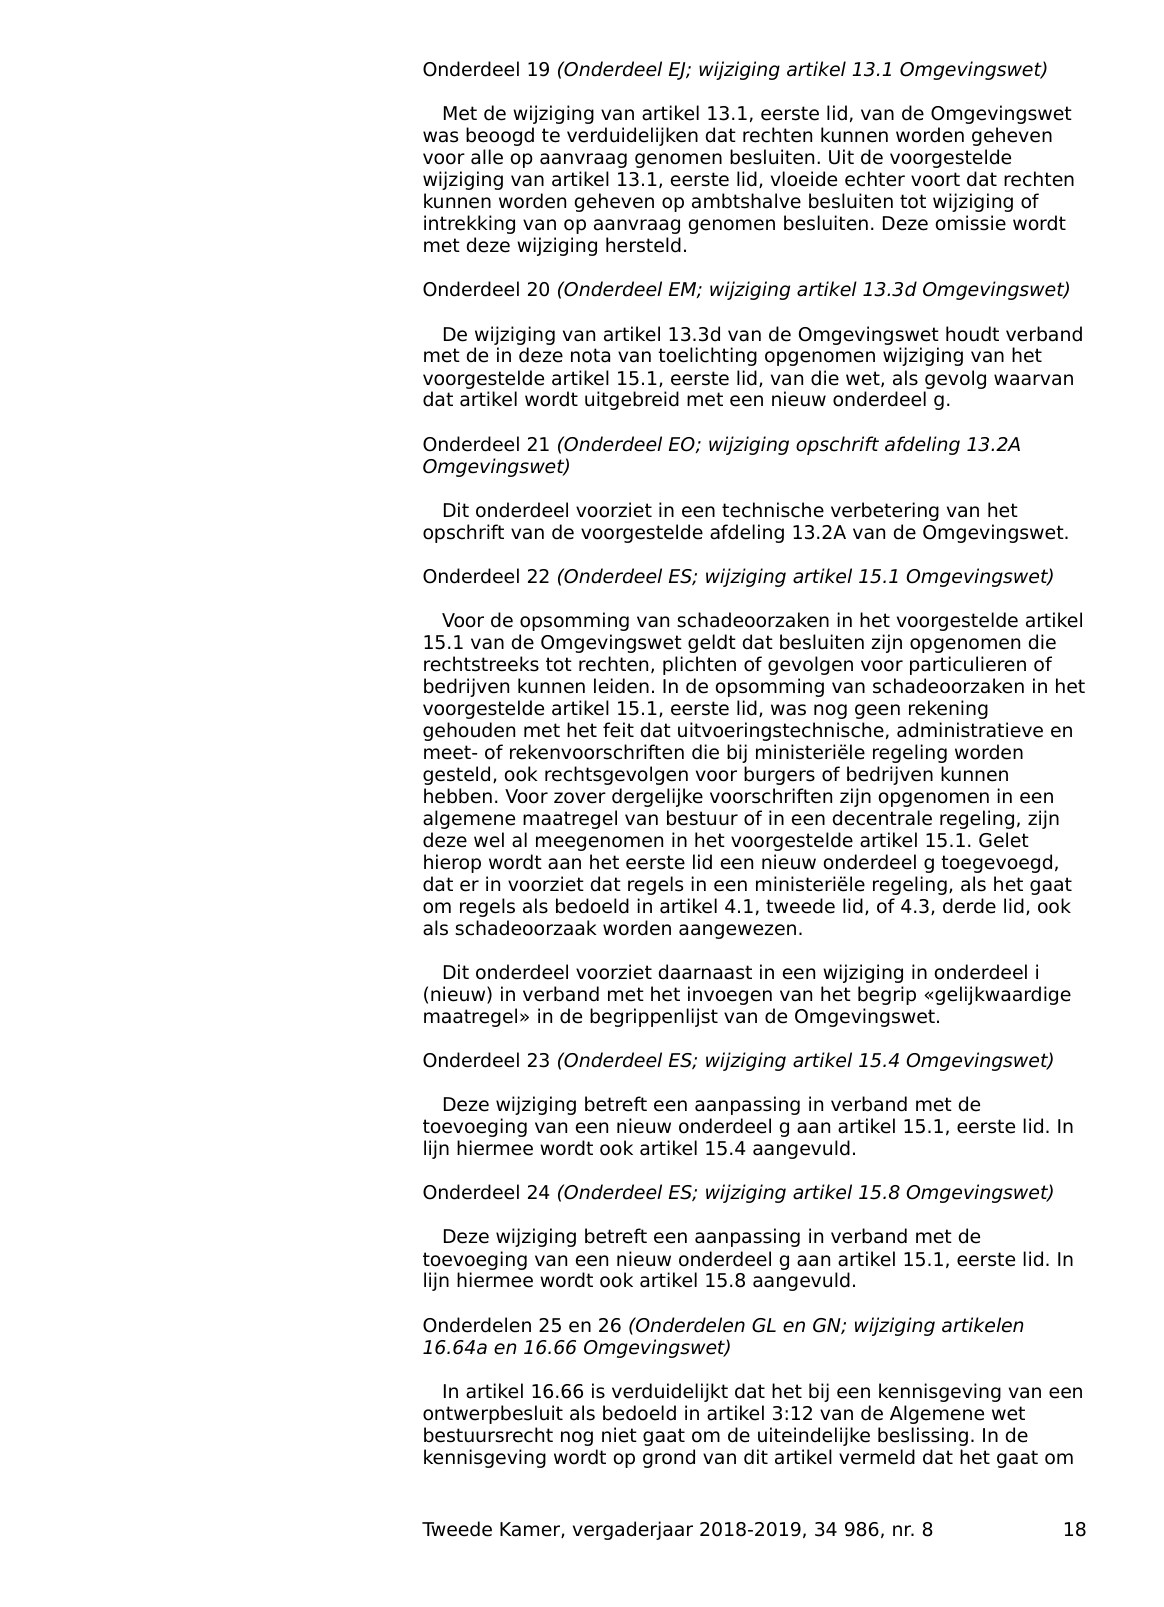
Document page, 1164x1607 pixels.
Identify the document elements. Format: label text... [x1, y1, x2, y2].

text Voor de opsomming van schadeoorzaken in het voorgestelde artikel 15.1 van de Omgevingswet geldt dat besluiten zijn opgenomen die rechtstreeks tot rechten, plichten of gevolgen voor particulieren of bedrijven kunnen leiden. In de opsomming van schadeoorzaken in het voorgestelde artikel 15.1, eerste lid, was nog geen rekening gehouden met het feit dat uitvoeringstechnische, administratieve en meet- of rekenvoorschriften die bij ministeriële regeling worden gesteld, ook rechtsgevolgen voor burgers of bedrijven kunnen hebben. Voor zover dergelijke voorschriften zijn opgenomen in een algemene maatregel van bestuur of in een decentrale regeling, zijn deze wel al meegenomen in het voorgestelde artikel 15.1. Gelet hierop wordt aan het eerste lid een nieuw onderdeel g toegevoegd, dat er in voorziet dat regels in een ministeriële regeling, als het gaat om regels als bedoeld in artikel 4.1, tweede lid, of 4.3, derde lid, ook als schadeoorzaak worden aangewezen. [422, 610, 1087, 940]
subtitle Onderdeel 23 (Onderdeel ES; wijziging artikel 15.4 Omgevingswet) [422, 1050, 1087, 1072]
subtitle Onderdeel 21 (Onderdeel EO; wijziging opschrift afdeling 13.2A Omgevingswet) [422, 433, 1087, 477]
subtitle Onderdeel 19 (Onderdeel EJ; wijziging artikel 13.1 Omgevingswet) [422, 59, 1087, 81]
text Deze wijziging betreft een aanpassing in verband met de toevoeging van een nieuw onderdeel g aan artikel 15.1, eerste lid. In lijn hiermee wordt ook artikel 15.8 aangevuld. [422, 1226, 1087, 1292]
text Dit onderdeel voorziet in een technische verbetering van het opschrift van de voorgestelde afdeling 13.2A van de Omgevingswet. [422, 500, 1087, 544]
subtitle Onderdeel 22 (Onderdeel ES; wijziging artikel 15.1 Omgevingswet) [422, 566, 1087, 588]
text Dit onderdeel voorziet daarnaast in een wijziging in onderdeel i (nieuw) in verband met het invoegen van het begrip «gelijkwaardige maatregel» in de begrippenlijst van de Omgevingswet. [422, 962, 1087, 1028]
text Met de wijziging van artikel 13.1, eerste lid, van de Omgevingswet was beoogd te verduidelijken dat rechten kunnen worden geheven voor alle op aanvraag genomen besluiten. Uit de voorgestelde wijziging van artikel 13.1, eerste lid, vloeide echter voort dat rechten kunnen worden geheven op ambtshalve besluiten tot wijziging of intrekking van op aanvraag genomen besluiten. Deze omissie wordt met deze wijziging hersteld. [422, 103, 1087, 257]
text In artikel 16.66 is verduidelijkt dat het bij een kennisgeving van een ontwerpbesluit als bedoeld in artikel 3:12 van de Algemene wet bestuursrecht nog niet gaat om de uiteindelijke beslissing. In de kennisgeving wordt op grond van dit artikel vermeld dat het gaat om [422, 1381, 1087, 1469]
subtitle Onderdeel 24 (Onderdeel ES; wijziging artikel 15.8 Omgevingswet) [422, 1182, 1087, 1204]
text De wijziging van artikel 13.3d van de Omgevingswet houdt verband met de in deze nota van toelichting opgenomen wijziging van het voorgestelde artikel 15.1, eerste lid, van die wet, als gevolg waarvan dat artikel wordt uitgebreid met een nieuw onderdeel g. [422, 323, 1087, 411]
subtitle Onderdelen 25 en 26 (Onderdelen GL en GN; wijziging artikelen 16.64a en 16.66 Omgevingswet) [422, 1314, 1087, 1358]
subtitle Onderdeel 20 (Onderdeel EM; wijziging artikel 13.3d Omgevingswet) [422, 279, 1087, 301]
text Deze wijziging betreft een aanpassing in verband met de toevoeging van een nieuw onderdeel g aan artikel 15.1, eerste lid. In lijn hiermee wordt ook artikel 15.4 aangevuld. [422, 1094, 1087, 1160]
